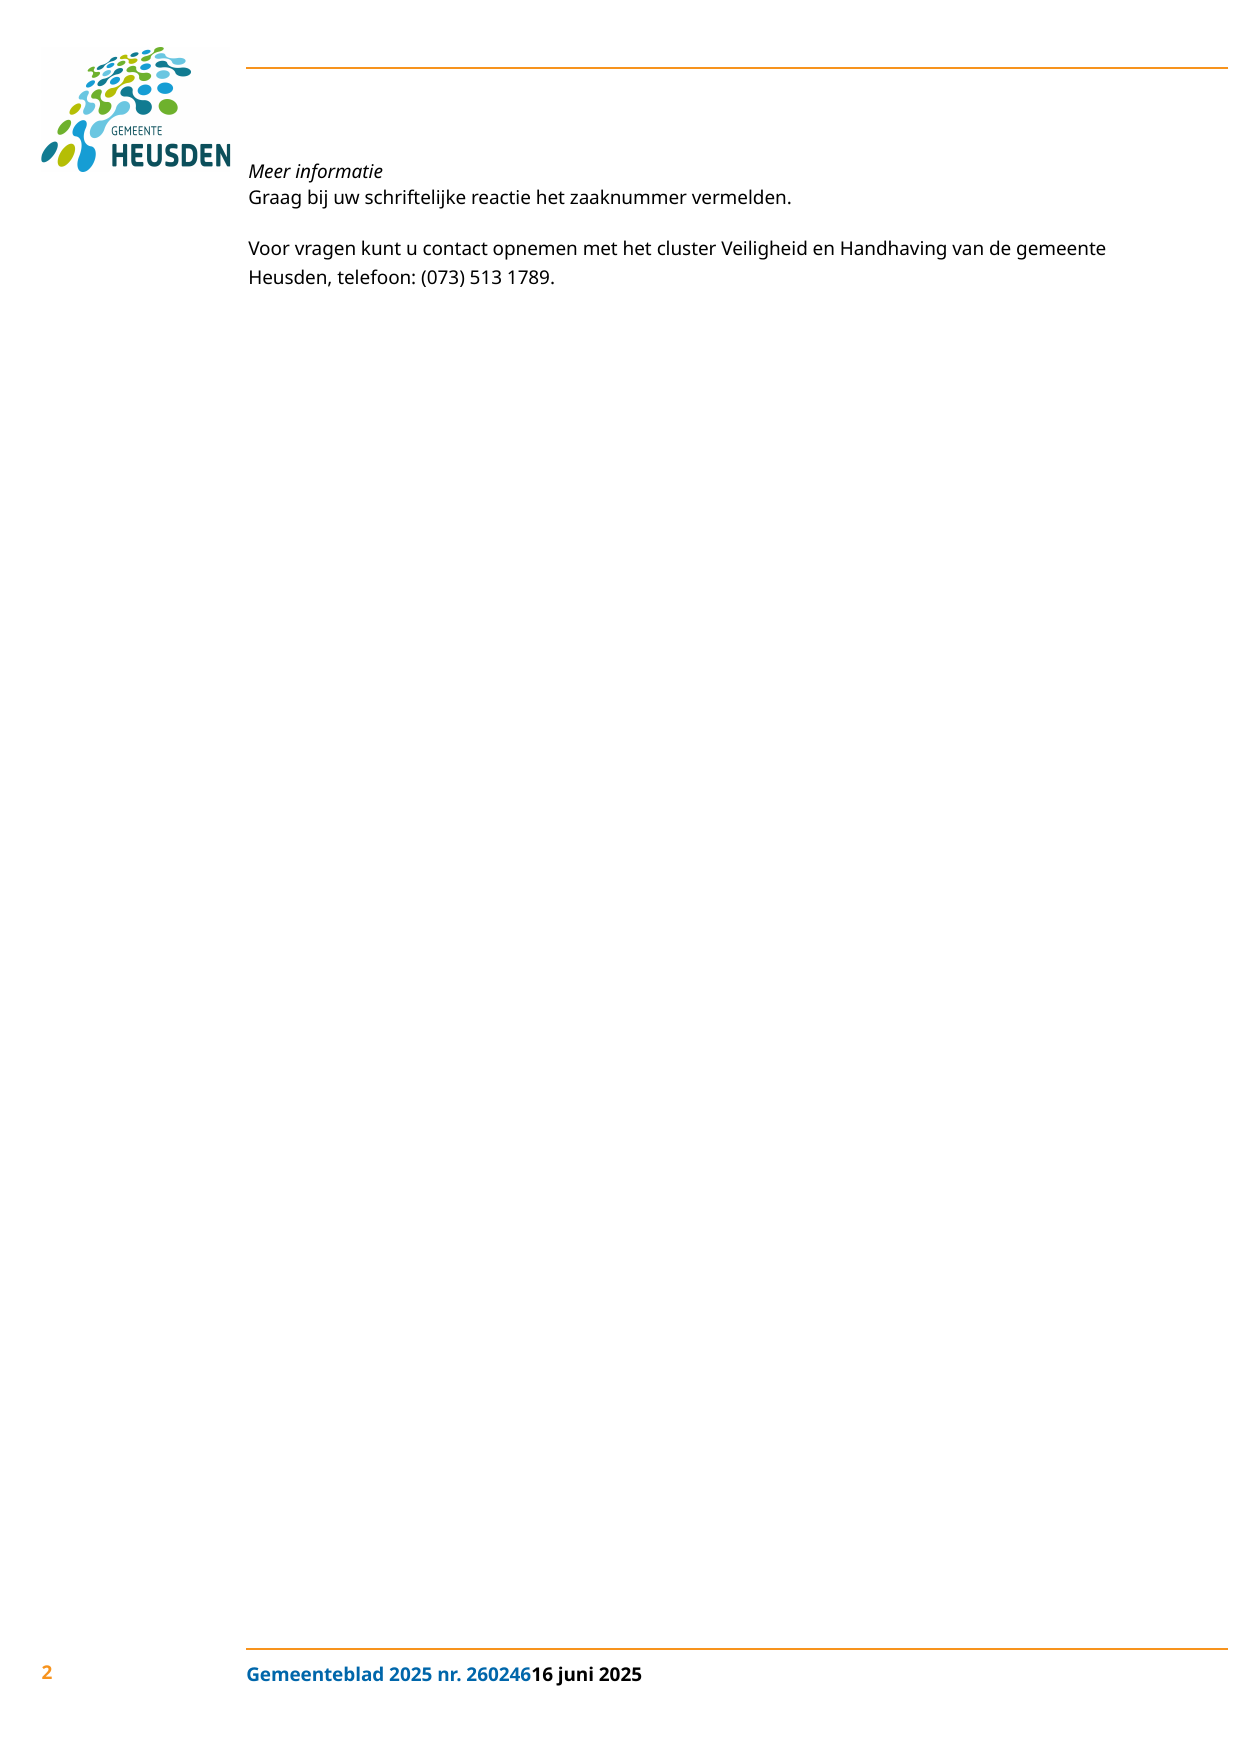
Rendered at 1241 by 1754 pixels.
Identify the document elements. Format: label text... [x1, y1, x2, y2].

text Voor vragen kunt u contact opnemen met het cluster Veiligheid en Handhaving van de gemeente Heusden, telefoon: (073) 513 1789. [248, 235, 1152, 290]
picture [41, 47, 231, 172]
text Graag bij uw schriftelijke reactie het zaaknummer vermelden. [248, 184, 1152, 210]
text Meer informatie [248, 159, 1152, 184]
